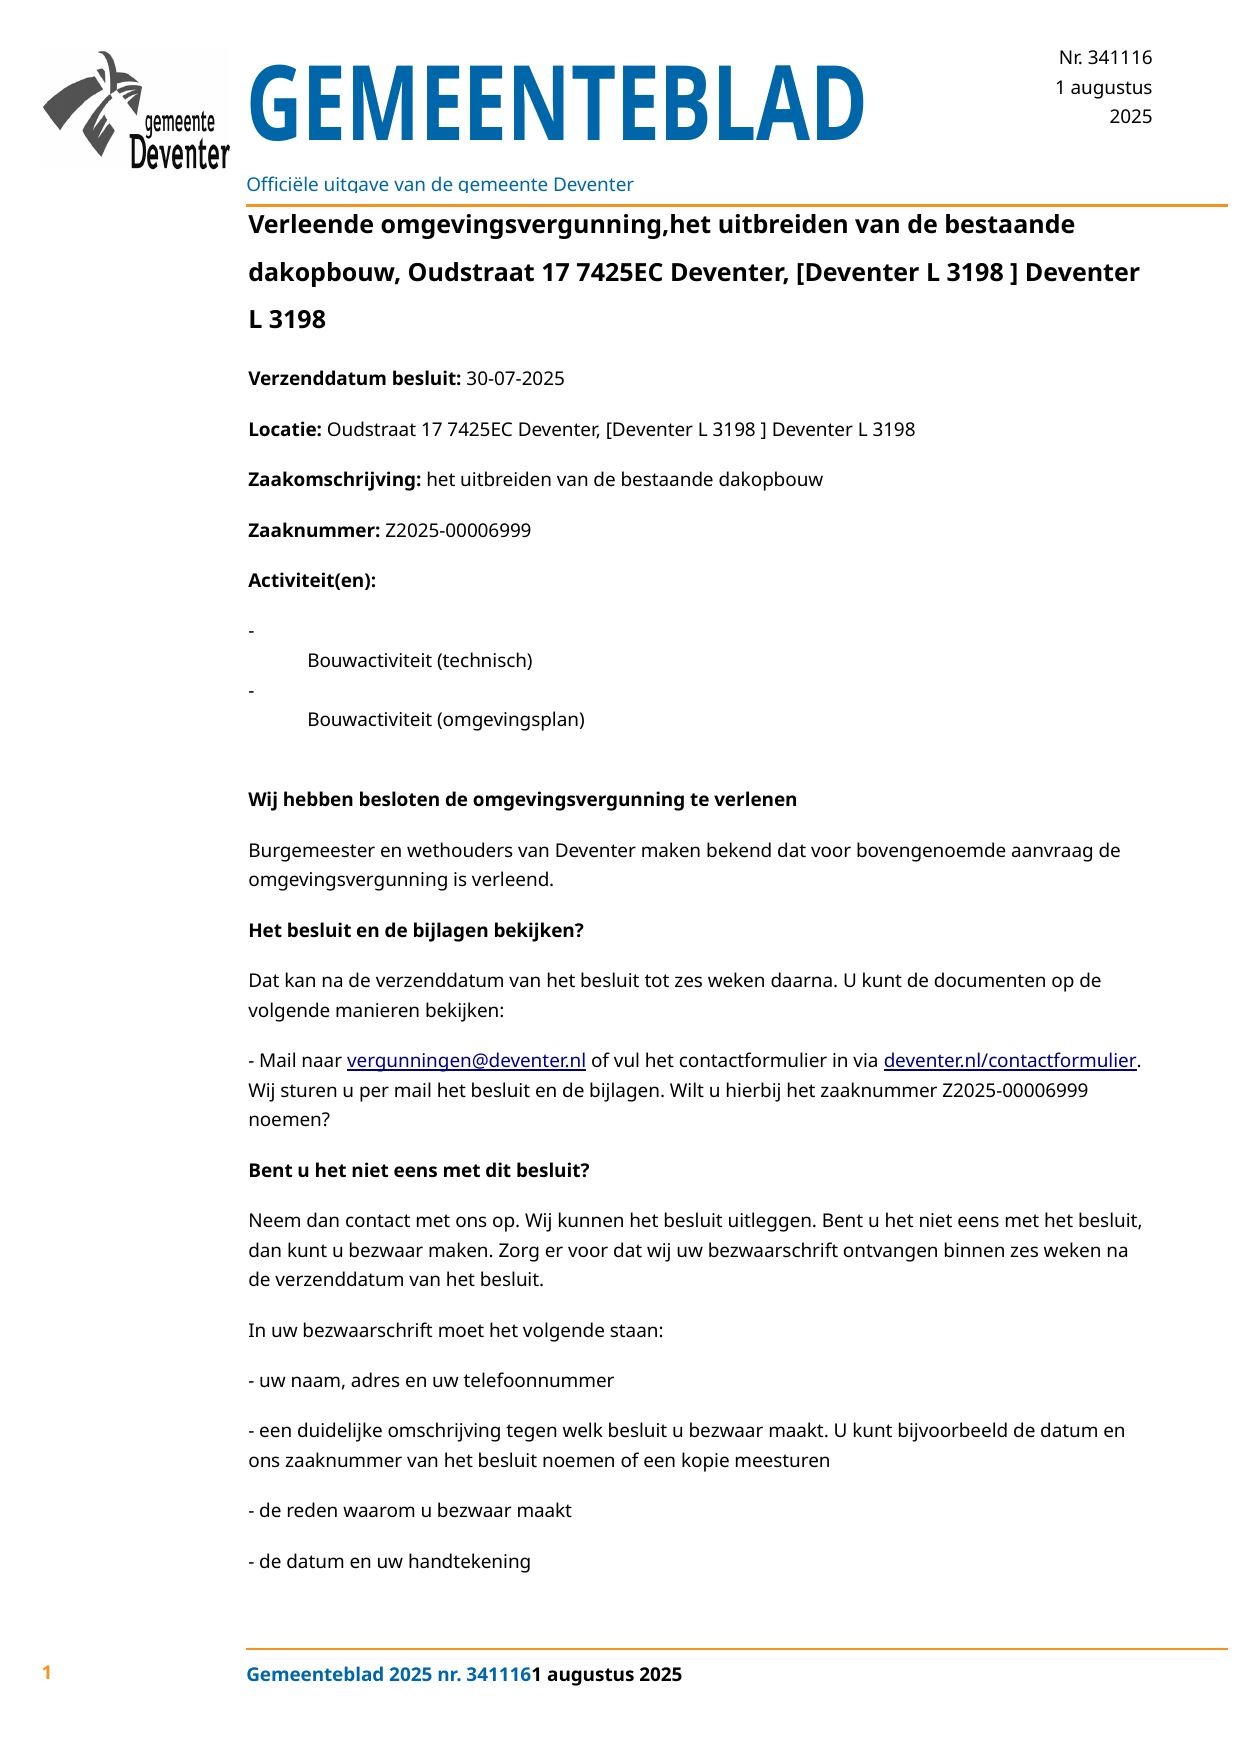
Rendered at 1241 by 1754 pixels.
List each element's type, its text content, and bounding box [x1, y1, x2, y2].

text Activiteit(en): [248, 567, 1152, 593]
text Wij hebben besloten de omgevingsvergunning te verlenen [248, 786, 1152, 812]
text - de datum en uw handtekening [248, 1548, 1152, 1574]
text Burgemeester en wethouders van Deventer maken bekend dat voor bovengenoemde aanvraag de omgevingsvergunning is verleend. [248, 837, 1152, 892]
text Neem dan contact met ons op. Wij kunnen het besluit uitleggen. Bent u het niet eens met het besluit, dan kunt u bezwaar maken. Zorg er voor dat wij uw bezwaarschrift ontvangen binnen zes weken na de verzenddatum van het besluit. [248, 1207, 1152, 1292]
text Verzenddatum besluit: 30-07-2025 [248, 366, 1152, 391]
text - een duidelijke omschrijving tegen welk besluit u bezwaar maakt. U kunt bijvoorbeeld de datum en ons zaaknummer van het besluit noemen of een kopie meesturen [248, 1418, 1152, 1473]
picture [41, 47, 231, 172]
text Bent u het niet eens met dit besluit? [248, 1157, 1152, 1182]
text - Mail naar vergunningen@deventer.nl of vul het contactformulier in via deventer.nl/contactformulier. Wij sturen u per mail het besluit en de bijlagen. Wilt u hierbij het zaaknummer Z2025-00006999 noemen? [248, 1047, 1152, 1132]
list Bouwactiviteit (technisch) [248, 647, 1152, 673]
text Verleende omgevingsvergunning,het uitbreiden van de bestaande dakopbouw, Oudstraat 17 7425EC Deventer, [Deventer L 3198 ] Deventer L 3198 [248, 207, 1152, 336]
text Zaakomschrijving: het uitbreiden van de bestaande dakopbouw [248, 466, 1152, 492]
text - de reden waarom u bezwaar maakt [248, 1498, 1152, 1523]
list Bouwactiviteit (omgevingsplan) [248, 706, 1152, 732]
text Locatie: Oudstraat 17 7425EC Deventer, [Deventer L 3198 ] Deventer L 3198 [248, 416, 1152, 442]
text - uw naam, adres en uw telefoonnummer [248, 1367, 1152, 1393]
text Zaaknummer: Z2025-00006999 [248, 517, 1152, 542]
text Het besluit en de bijlagen bekijken? [248, 917, 1152, 942]
text In uw bezwaarschrift moet het volgende staan: [248, 1317, 1152, 1342]
text Dat kan na de verzenddatum van het besluit tot zes weken daarna. U kunt de documenten op de volgende manieren bekijken: [248, 967, 1152, 1022]
